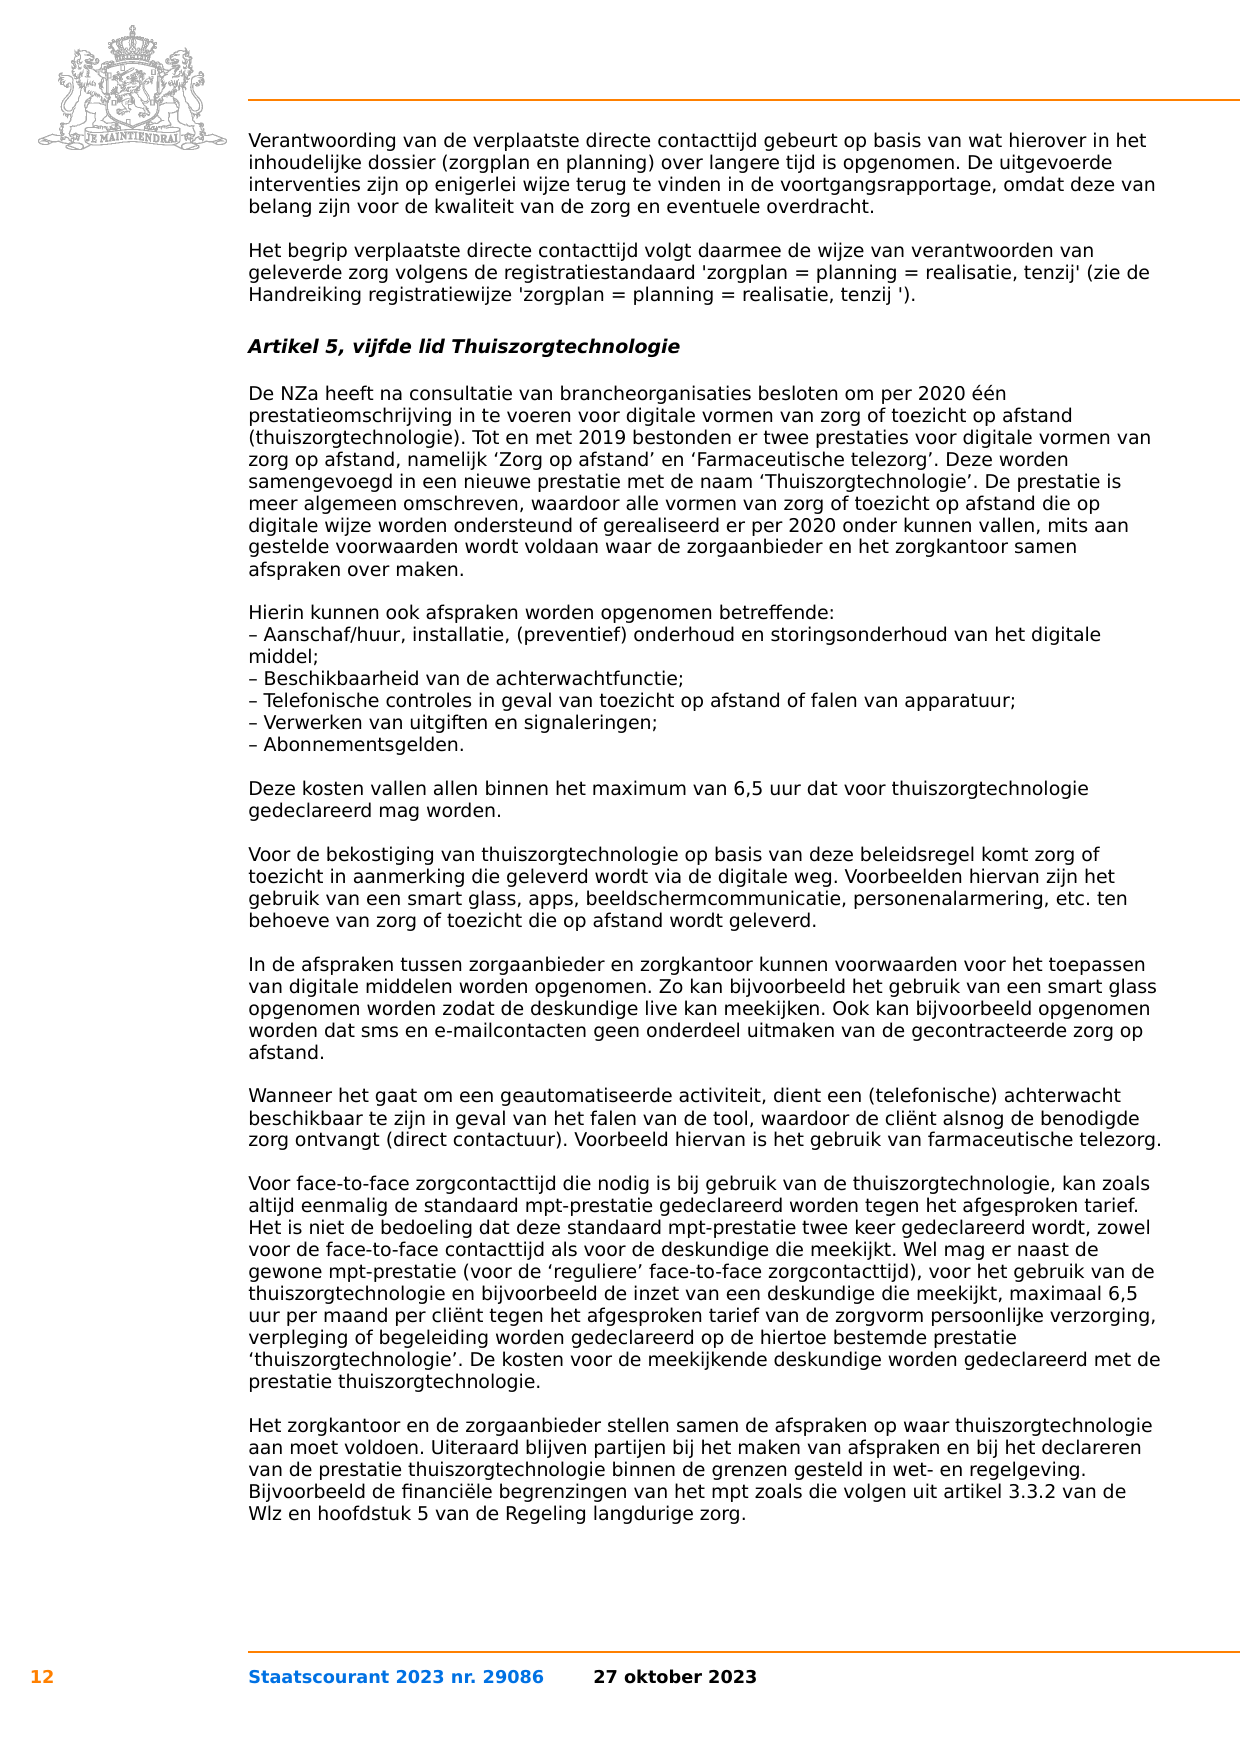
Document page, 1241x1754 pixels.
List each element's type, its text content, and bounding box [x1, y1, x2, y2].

text – Beschikbaarheid van de achterwachtfunctie; [248, 668, 1163, 690]
picture [38, 25, 227, 150]
text Wanneer het gaat om een geautomatiseerde activiteit, dient een (telefonische) achterwacht beschikbaar te zijn in geval van het falen van de tool, waardoor de cliënt alsnog de benodigde zorg ontvangt (direct contactuur). Voorbeeld hiervan is het gebruik van farmaceutische telezorg. [248, 1085, 1163, 1151]
text De NZa heeft na consultatie van brancheorganisaties besloten om per 2020 één prestatieomschrijving in te voeren voor digitale vormen van zorg of toezicht op afstand (thuiszorgtechnologie). Tot en met 2019 bestonden er twee prestaties voor digitale vormen van zorg op afstand, namelijk ‘Zorg op afstand’ en ‘Farmaceutische telezorg’. Deze worden samengevoegd in een nieuwe prestatie met de naam ‘Thuiszorgtechnologie’. De prestatie is meer algemeen omschreven, waardoor alle vormen van zorg of toezicht op afstand die op digitale wijze worden ondersteund of gerealiseerd er per 2020 onder kunnen vallen, mits aan gestelde voorwaarden wordt voldaan waar de zorgaanbieder en het zorgkantoor samen afspraken over maken. [248, 383, 1163, 580]
subtitle Artikel 5, vijfde lid Thuiszorgtechnologie [248, 336, 1163, 358]
text Het begrip verplaatste directe contacttijd volgt daarmee de wijze van verantwoorden van geleverde zorg volgens de registratiestandaard 'zorgplan = planning = realisatie, tenzij' (zie de Handreiking registratiewijze 'zorgplan = planning = realisatie, tenzij '). [248, 240, 1163, 306]
text Deze kosten vallen allen binnen het maximum van 6,5 uur dat voor thuiszorgtechnologie gedeclareerd mag worden. [248, 778, 1163, 822]
text Voor face-to-face zorgcontacttijd die nodig is bij gebruik van de thuiszorgtechnologie, kan zoals altijd eenmalig de standaard mpt-prestatie gedeclareerd worden tegen het afgesproken tarief. Het is niet de bedoeling dat deze standaard mpt-prestatie twee keer gedeclareerd wordt, zowel voor de face-to-face contacttijd als voor de deskundige die meekijkt. Wel mag er naast de gewone mpt-prestatie (voor de ‘reguliere’ face-to-face zorgcontacttijd), voor het gebruik van de thuiszorgtechnologie en bijvoorbeeld de inzet van een deskundige die meekijkt, maximaal 6,5 uur per maand per cliënt tegen het afgesproken tarief van de zorgvorm persoonlijke verzorging, verpleging of begeleiding worden gedeclareerd op de hiertoe bestemde prestatie ‘thuiszorgtechnologie’. De kosten voor de meekijkende deskundige worden gedeclareerd met de prestatie thuiszorgtechnologie. [248, 1173, 1163, 1393]
text – Aanschaf/huur, installatie, (preventief) onderhoud en storingsonderhoud van het digitale middel; [248, 624, 1163, 668]
text In de afspraken tussen zorgaanbieder en zorgkantoor kunnen voorwaarden voor het toepassen van digitale middelen worden opgenomen. Zo kan bijvoorbeeld het gebruik van een smart glass opgenomen worden zodat de deskundige live kan meekijken. Ook kan bijvoorbeeld opgenomen worden dat sms en e-mailcontacten geen onderdeel uitmaken van de gecontracteerde zorg op afstand. [248, 954, 1163, 1063]
text Voor de bekostiging van thuiszorgtechnologie op basis van deze beleidsregel komt zorg of toezicht in aanmerking die geleverd wordt via de digitale weg. Voorbeelden hiervan zijn het gebruik van een smart glass, apps, beeldschermcommunicatie, personenalarmering, etc. ten behoeve van zorg of toezicht die op afstand wordt geleverd. [248, 844, 1163, 932]
text Het zorgkantoor en de zorgaanbieder stellen samen de afspraken op waar thuiszorgtechnologie aan moet voldoen. Uiteraard blijven partijen bij het maken van afspraken en bij het declareren van de prestatie thuiszorgtechnologie binnen de grenzen gesteld in wet- en regelgeving. Bijvoorbeeld de financiële begrenzingen van het mpt zoals die volgen uit artikel 3.3.2 van de Wlz en hoofdstuk 5 van de Regeling langdurige zorg. [248, 1415, 1163, 1525]
text – Abonnementsgelden. [248, 734, 1163, 756]
text Hierin kunnen ook afspraken worden opgenomen betreffende: [248, 602, 1163, 624]
text – Verwerken van uitgiften en signaleringen; [248, 712, 1163, 734]
text – Telefonische controles in geval van toezicht op afstand of falen van apparatuur; [248, 690, 1163, 712]
text Verantwoording van de verplaatste directe contacttijd gebeurt op basis van wat hierover in het inhoudelijke dossier (zorgplan en planning) over langere tijd is opgenomen. De uitgevoerde interventies zijn op enigerlei wijze terug te vinden in de voortgangsrapportage, omdat deze van belang zijn voor de kwaliteit van de zorg en eventuele overdracht. [248, 130, 1163, 218]
